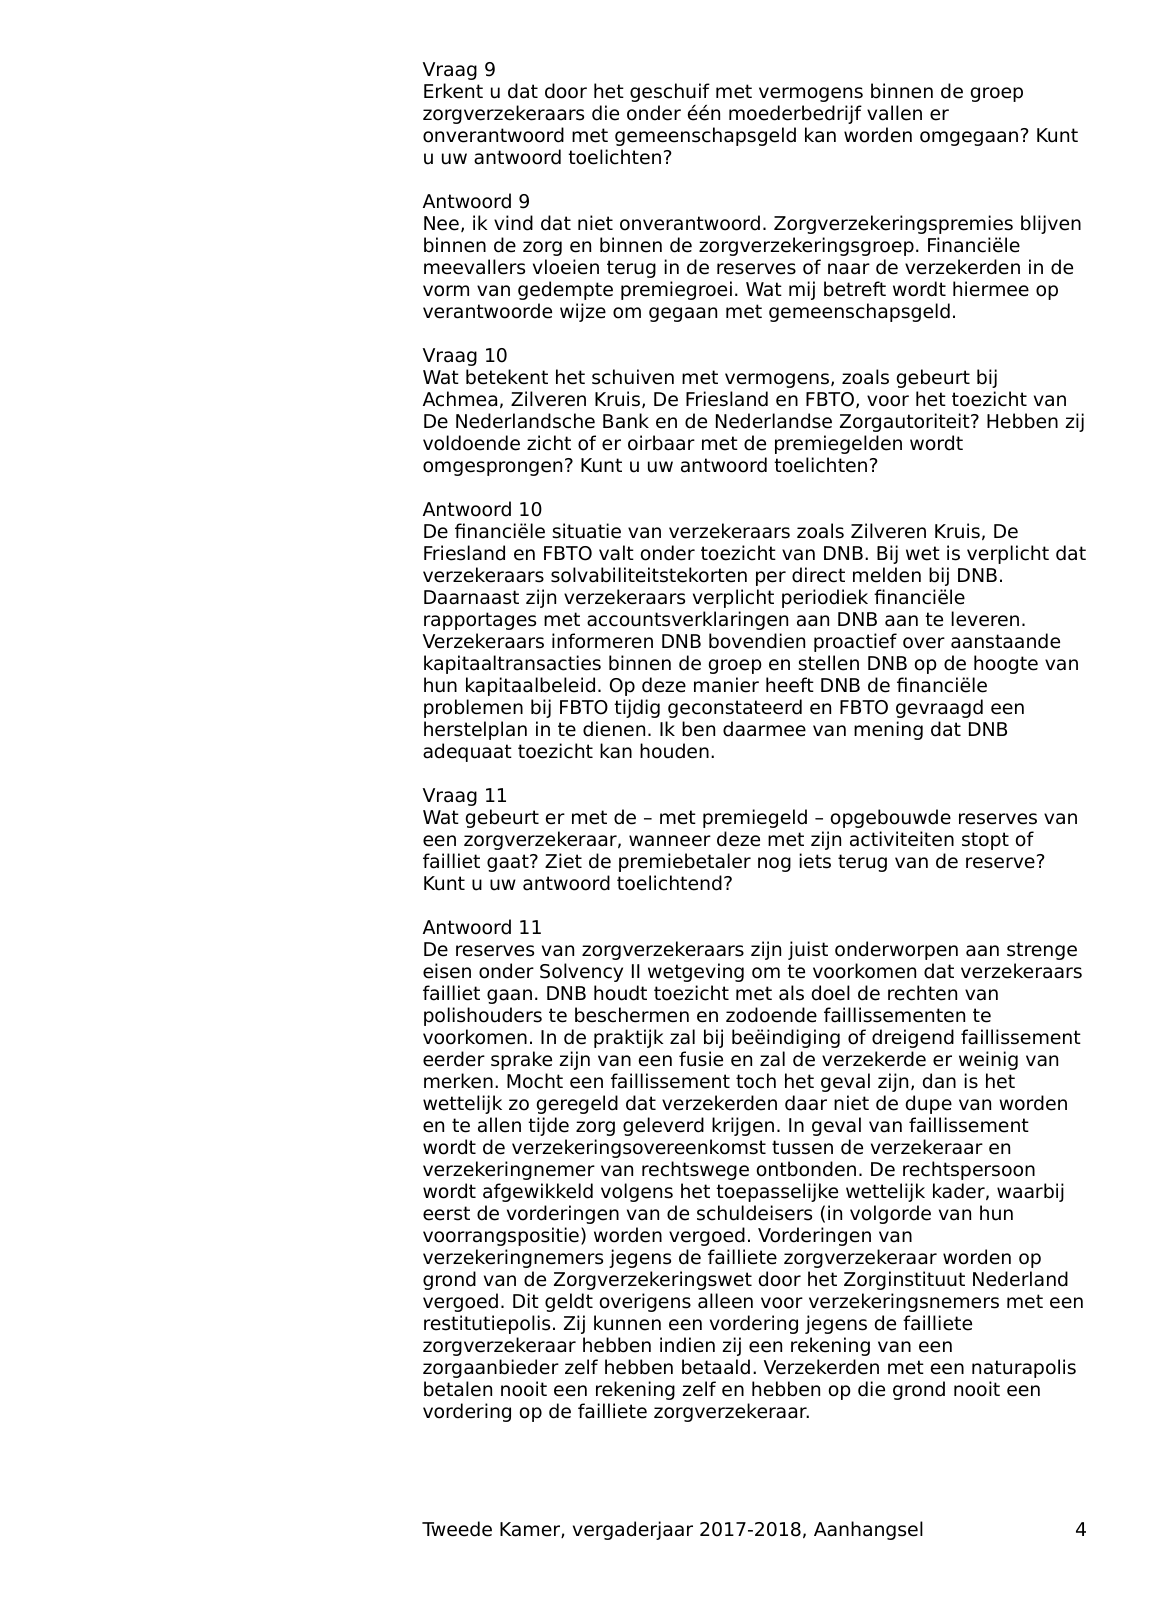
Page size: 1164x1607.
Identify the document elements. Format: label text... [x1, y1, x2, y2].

text Nee, ik vind dat niet onverantwoord. Zorgverzekeringspremies blijven binnen de zorg en binnen de zorgverzekeringsgroep. Financiële meevallers vloeien terug in de reserves of naar de verzekerden in de vorm van gedempte premiegroei. Wat mij betreft wordt hiermee op verantwoorde wijze om gegaan met gemeenschapsgeld. [422, 213, 1087, 323]
text Erkent u dat door het geschuif met vermogens binnen de groep zorgverzekeraars die onder één moederbedrijf vallen er onverantwoord met gemeenschapsgeld kan worden omgegaan? Kunt u uw antwoord toelichten? [422, 81, 1087, 169]
text Vraag 10 [422, 345, 1087, 367]
text De financiële situatie van verzekeraars zoals Zilveren Kruis, De Friesland en FBTO valt onder toezicht van DNB. Bij wet is verplicht dat verzekeraars solvabiliteitstekorten per direct melden bij DNB. Daarnaast zijn verzekeraars verplicht periodiek financiële rapportages met accountsverklaringen aan DNB aan te leveren. Verzekeraars informeren DNB bovendien proactief over aanstaande kapitaaltransacties binnen de groep en stellen DNB op de hoogte van hun kapitaalbeleid. Op deze manier heeft DNB de financiële problemen bij FBTO tijdig geconstateerd en FBTO gevraagd een herstelplan in te dienen. Ik ben daarmee van mening dat DNB adequaat toezicht kan houden. [422, 521, 1087, 763]
text Vraag 11 [422, 785, 1087, 807]
text De reserves van zorgverzekeraars zijn juist onderworpen aan strenge eisen onder Solvency II wetgeving om te voorkomen dat verzekeraars failliet gaan. DNB houdt toezicht met als doel de rechten van polishouders te beschermen en zodoende faillissementen te voorkomen. In de praktijk zal bij beëindiging of dreigend faillissement eerder sprake zijn van een fusie en zal de verzekerde er weinig van merken. Mocht een faillissement toch het geval zijn, dan is het wettelijk zo geregeld dat verzekerden daar niet de dupe van worden en te allen tijde zorg geleverd krijgen. In geval van faillissement wordt de verzekeringsovereenkomst tussen de verzekeraar en verzekeringnemer van rechtswege ontbonden. De rechtspersoon wordt afgewikkeld volgens het toepasselijke wettelijk kader, waarbij eerst de vorderingen van de schuldeisers (in volgorde van hun voorrangspositie) worden vergoed. Vorderingen van verzekeringnemers jegens de failliete zorgverzekeraar worden op grond van de Zorgverzekeringswet door het Zorginstituut Nederland vergoed. Dit geldt overigens alleen voor verzekeringsnemers met een restitutiepolis. Zij kunnen een vordering jegens de failliete zorgverzekeraar hebben indien zij een rekening van een zorgaanbieder zelf hebben betaald. Verzekerden met een naturapolis betalen nooit een rekening zelf en hebben op die grond nooit een vordering op de failliete zorgverzekeraar. [422, 939, 1087, 1423]
text Wat gebeurt er met de – met premiegeld – opgebouwde reserves van een zorgverzekeraar, wanneer deze met zijn activiteiten stopt of failliet gaat? Ziet de premiebetaler nog iets terug van de reserve? Kunt u uw antwoord toelichtend? [422, 807, 1087, 895]
text Antwoord 11 [422, 917, 1087, 939]
text Vraag 9 [422, 59, 1087, 81]
text Antwoord 10 [422, 499, 1087, 521]
text Antwoord 9 [422, 191, 1087, 213]
text Wat betekent het schuiven met vermogens, zoals gebeurt bij Achmea, Zilveren Kruis, De Friesland en FBTO, voor het toezicht van De Nederlandsche Bank en de Nederlandse Zorgautoriteit? Hebben zij voldoende zicht of er oirbaar met de premiegelden wordt omgesprongen? Kunt u uw antwoord toelichten? [422, 367, 1087, 477]
